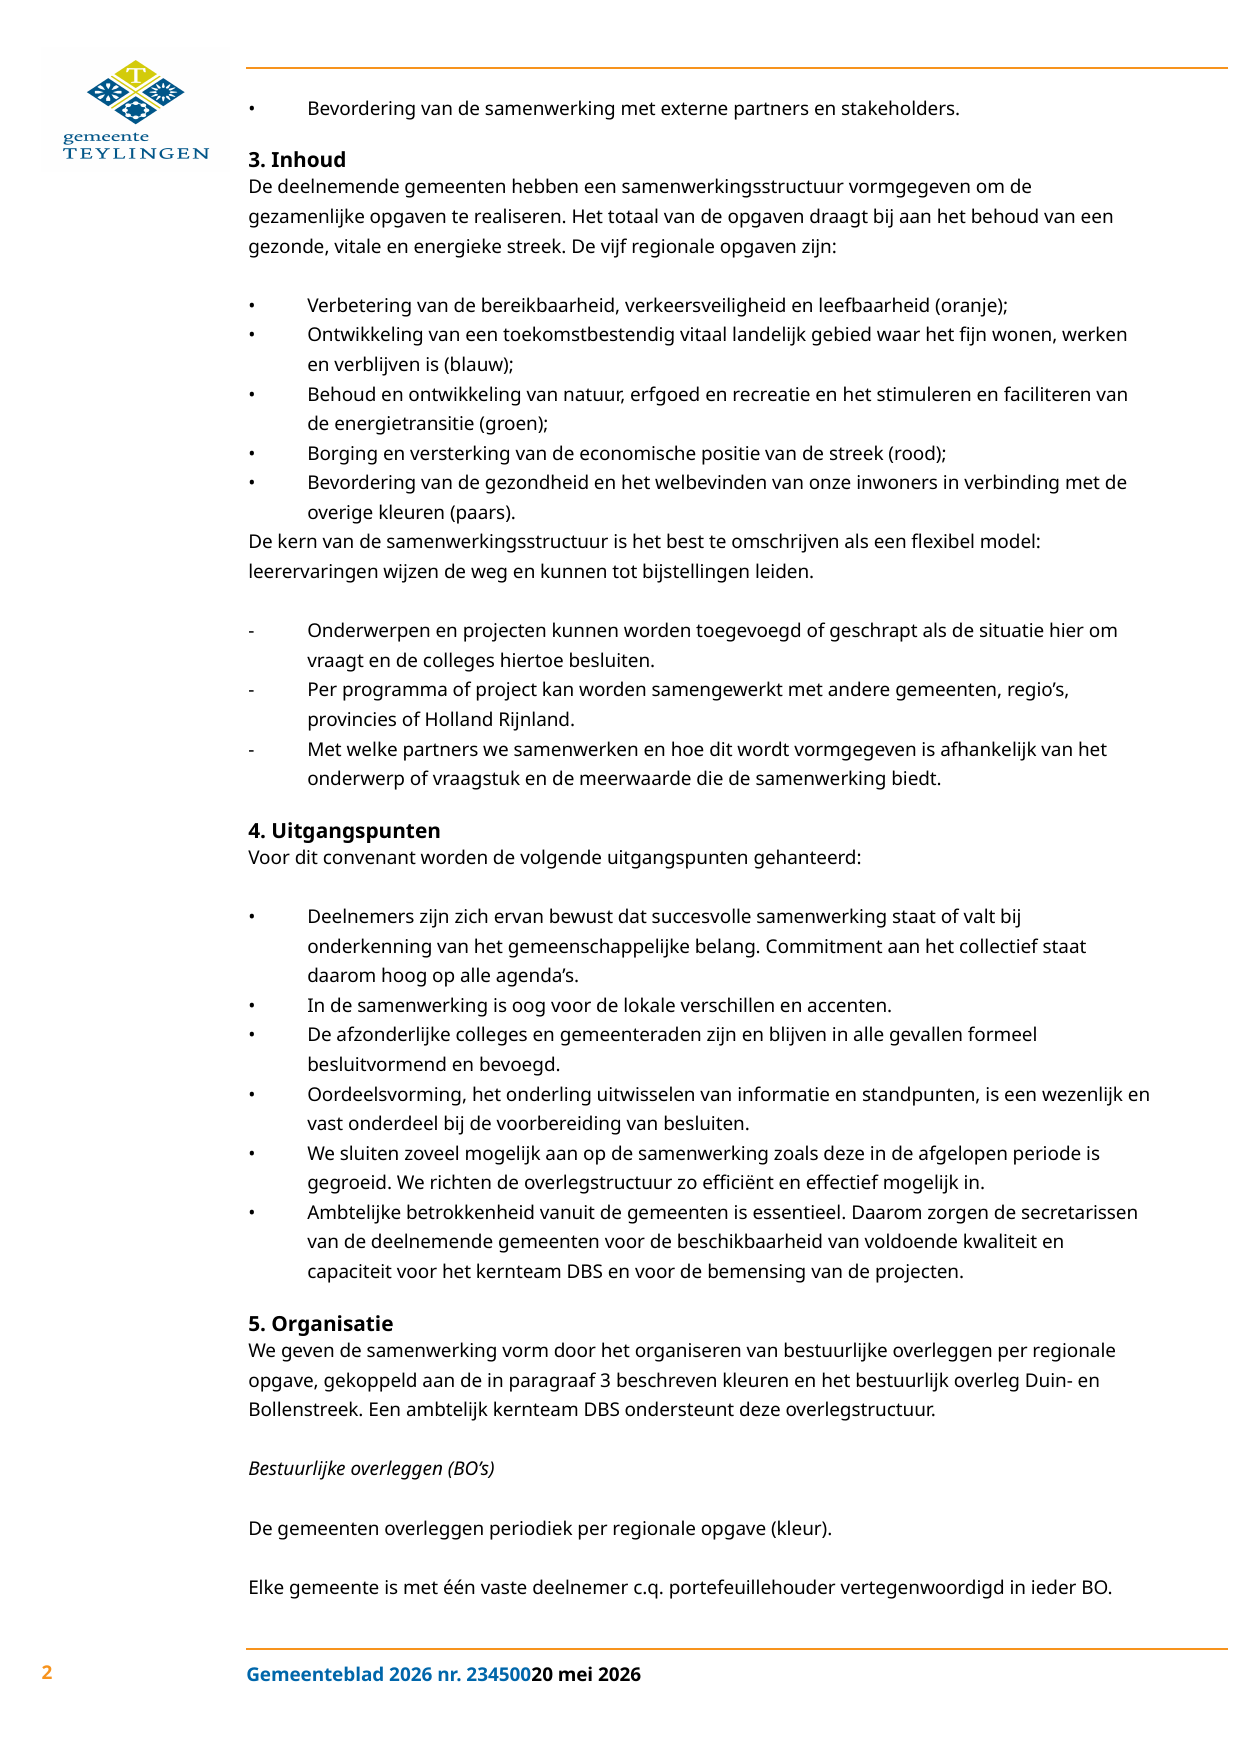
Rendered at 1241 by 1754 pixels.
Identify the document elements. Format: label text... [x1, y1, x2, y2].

list Deelnemers zijn zich ervan bewust dat succesvolle samenwerking staat of valt bij onderkenning van het gemeenschappelijke belang. Commitment aan het collectief staat daarom hoog op alle agenda’s. [248, 903, 1152, 988]
list Borging en versterking van de economische positie van de streek (rood); [248, 440, 1152, 466]
text Bestuurlijke overleggen (BO’s) [248, 1456, 1152, 1481]
list Ambtelijke betrokkenheid vanuit de gemeenten is essentieel. Daarom zorgen de secretarissen van de deelnemende gemeenten voor de beschikbaarheid van voldoende kwaliteit en capaciteit voor het kernteam DBS en voor de bemensing van de projecten. [248, 1199, 1152, 1284]
list Per programma of project kan worden samengewerkt met andere gemeenten, regio’s, provincies of Holland Rijnland. [248, 677, 1152, 732]
list We sluiten zoveel mogelijk aan op de samenwerking zoals deze in de afgelopen periode is gegroeid. We richten de overlegstructuur zo efficiënt en effectief mogelijk in. [248, 1140, 1152, 1195]
list Onderwerpen en projecten kunnen worden toegevoegd of geschrapt als de situatie hier om vraagt en de colleges hiertoe besluiten. [248, 617, 1152, 673]
list Bevordering van de gezondheid en het welbevinden van onze inwoners in verbinding met de overige kleuren (paars). [248, 469, 1152, 525]
list Oordeelsvorming, het onderling uitwisselen van informatie en standpunten, is een wezenlijk en vast onderdeel bij de voorbereiding van besluiten. [248, 1081, 1152, 1136]
text De gemeenten overleggen periodiek per regionale opgave (kleur). [248, 1515, 1152, 1540]
list Ontwikkeling van een toekomstbestendig vitaal landelijk gebied waar het fijn wonen, werken en verblijven is (blauw); [248, 322, 1152, 377]
text Voor dit convenant worden de volgende uitgangspunten gehanteerd: [248, 844, 1152, 870]
text 4. Uitgangspunten [248, 816, 1152, 844]
text De deelnemende gemeenten hebben een samenwerkingsstructuur vormgegeven om de gezamenlijke opgaven te realiseren. Het totaal van de opgaven draagt bij aan het behoud van een gezonde, vitale en energieke streek. De vijf regionale opgaven zijn: [248, 174, 1152, 258]
list De afzonderlijke colleges en gemeenteraden zijn en blijven in alle gevallen formeel besluitvormend en bevoegd. [248, 1022, 1152, 1077]
list Met welke partners we samenwerken en hoe dit wordt vormgegeven is afhankelijk van het onderwerp of vraagstuk en de meerwaarde die de samenwerking biedt. [248, 736, 1152, 791]
list Bevordering van de samenwerking met externe partners en stakeholders. [248, 95, 1152, 121]
list Behoud en ontwikkeling van natuur, erfgoed en recreatie en het stimuleren en faciliteren van de energietransitie (groen); [248, 381, 1152, 436]
text 5. Organisatie [248, 1309, 1152, 1337]
text 3. Inhoud [248, 145, 1152, 174]
text We geven de samenwerking vorm door het organiseren van bestuurlijke overleggen per regionale opgave, gekoppeld aan de in paragraaf 3 beschreven kleuren en het bestuurlijk overleg Duin- en Bollenstreek. Een ambtelijk kernteam DBS ondersteunt deze overlegstructuur. [248, 1337, 1152, 1422]
text Elke gemeente is met één vaste deelnemer c.q. portefeuillehouder vertegenwoordigd in ieder BO. [248, 1574, 1152, 1599]
list In de samenwerking is oog voor de lokale verschillen en accenten. [248, 992, 1152, 1018]
list Verbetering van de bereikbaarheid, verkeersveiligheid en leefbaarheid (oranje); [248, 292, 1152, 318]
text De kern van de samenwerkingsstructuur is het best te omschrijven als een flexibel model: leerervaringen wijzen de weg en kunnen tot bijstellingen leiden. [248, 529, 1152, 584]
picture [41, 47, 231, 172]
